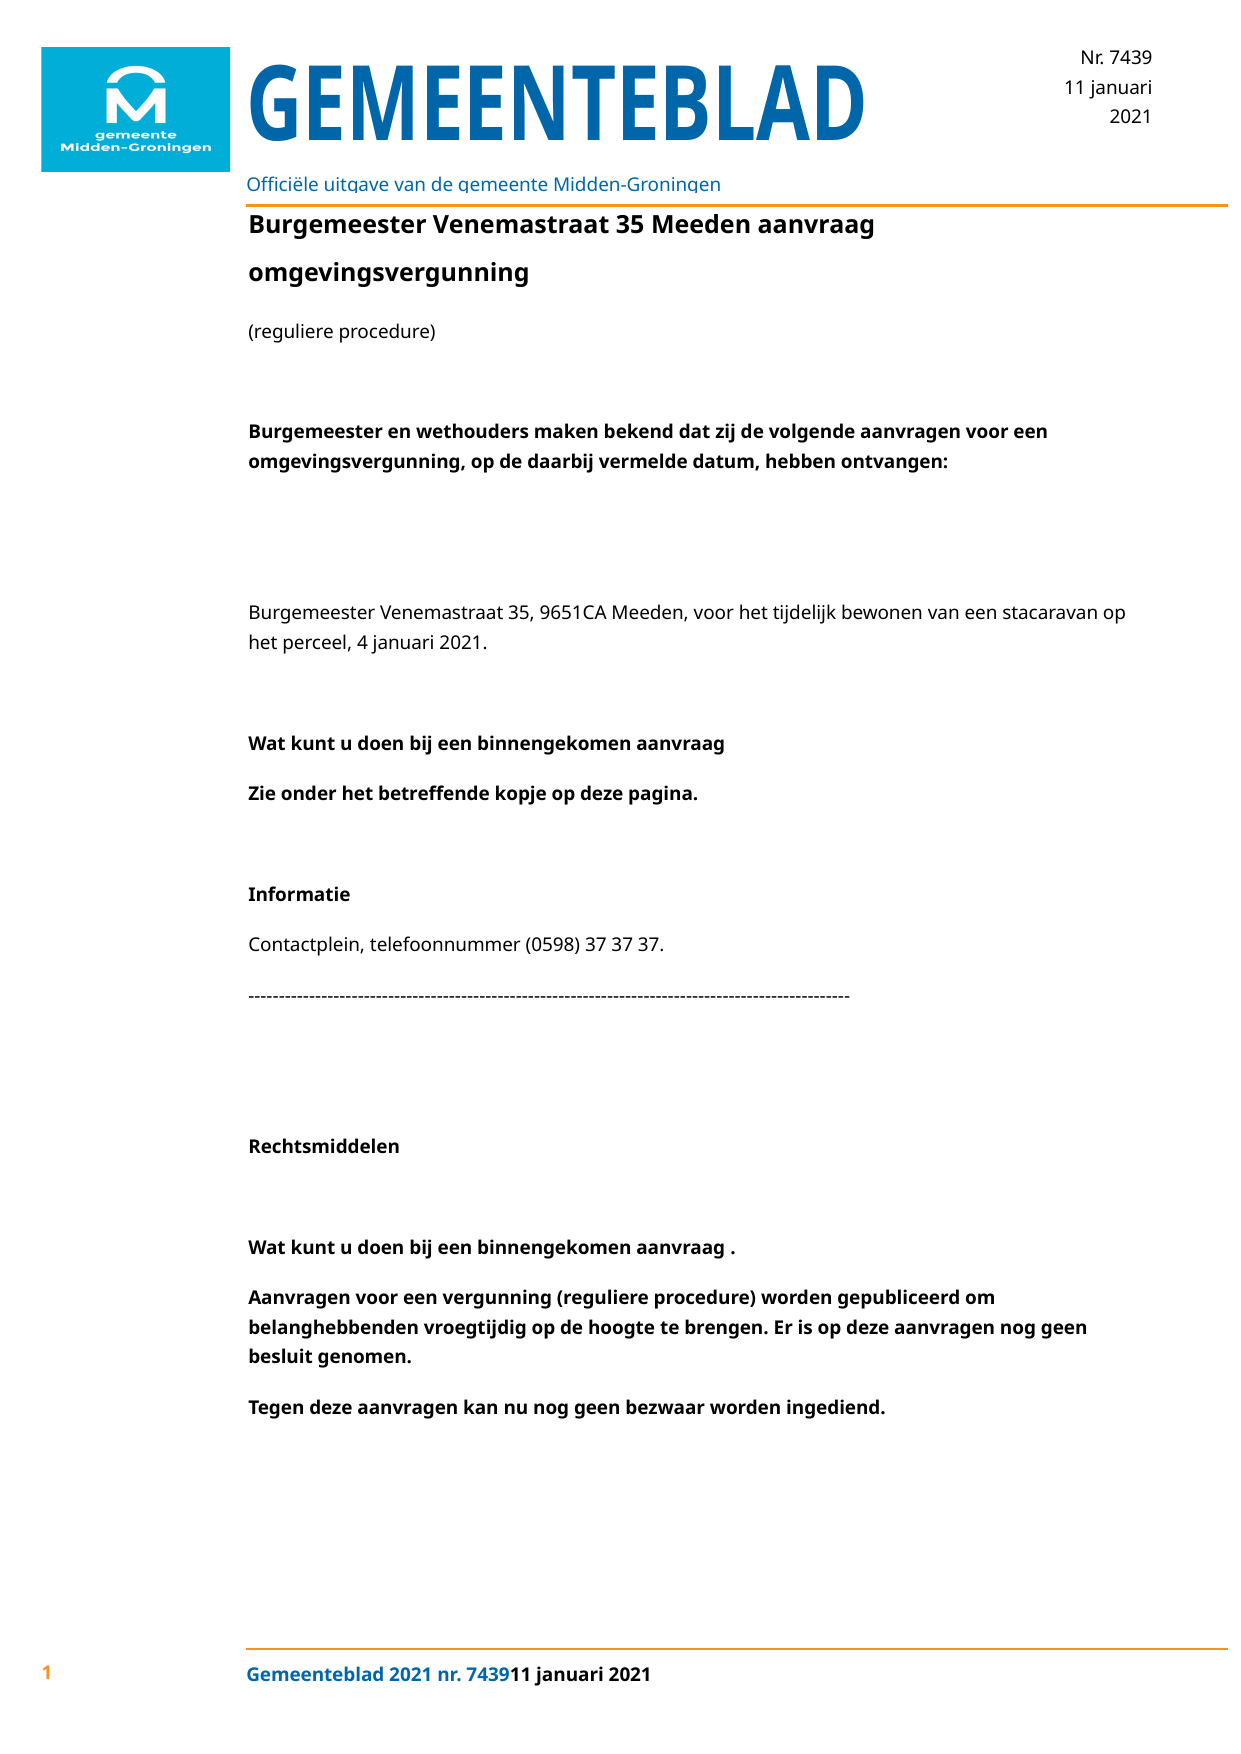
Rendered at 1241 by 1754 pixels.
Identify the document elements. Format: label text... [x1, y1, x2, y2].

text Aanvragen voor een vergunning (reguliere procedure) worden gepubliceerd om belanghebbenden vroegtijdig op de hoogte te brengen. Er is op deze aanvragen nog geen besluit genomen. [248, 1284, 1152, 1369]
picture [108, 66, 164, 82]
text --------------------------------------------------------------------------------------------------- [248, 982, 1152, 1008]
text Burgemeester en wethouders maken bekend dat zij de volgende aanvragen voor een omgevingsvergunning, op de daarbij vermelde datum, hebben ontvangen: [248, 419, 1152, 474]
text Tegen deze aanvragen kan nu nog geen bezwaar worden ingediend. [248, 1394, 1152, 1420]
text Wat kunt u doen bij een binnengekomen aanvraag [248, 730, 1152, 756]
picture [107, 89, 165, 122]
text (reguliere procedure) [248, 318, 1152, 344]
text Burgemeester Venemastraat 35, 9651CA Meeden, voor het tijdelijk bewonen van een stacaravan op het perceel, 4 januari 2021. [248, 599, 1152, 655]
text Burgemeester Venemastraat 35 Meeden aanvraag omgevingsvergunning [248, 207, 1152, 288]
picture [184, 146, 190, 153]
text Contactplein, telefoonnummer (0598) 37 37 37. [248, 932, 1152, 957]
text Rechtsmiddelen [248, 1133, 1152, 1159]
text Wat kunt u doen bij een binnengekomen aanvraag . [248, 1234, 1152, 1260]
text Zie onder het betreffende kopje op deze pagina. [248, 780, 1152, 806]
text Informatie [248, 881, 1152, 907]
